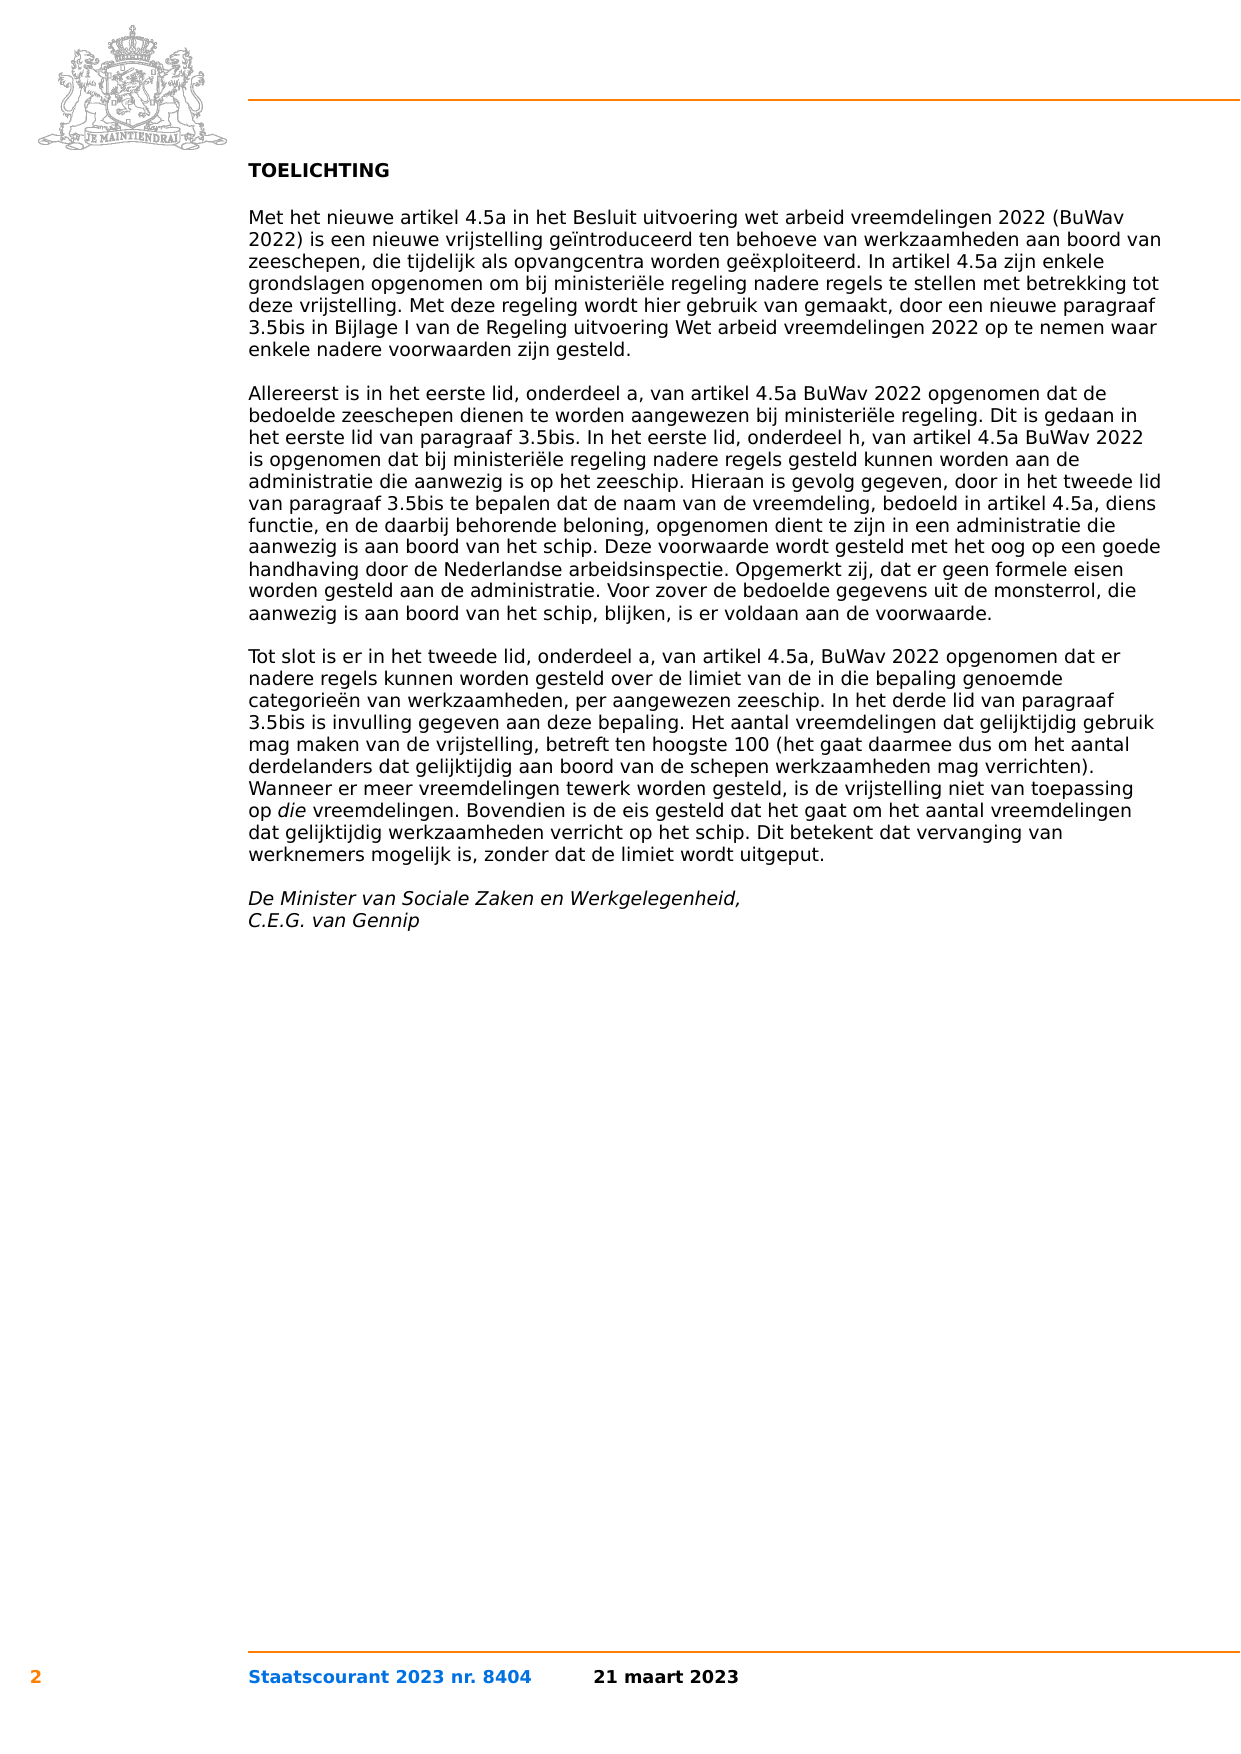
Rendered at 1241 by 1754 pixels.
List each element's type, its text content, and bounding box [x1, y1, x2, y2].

text Met het nieuwe artikel 4.5a in het Besluit uitvoering wet arbeid vreemdelingen 2022 (BuWav 2022) is een nieuwe vrijstelling geïntroduceerd ten behoeve van werkzaamheden aan boord van zeeschepen, die tijdelijk als opvangcentra worden geëxploiteerd. In artikel 4.5a zijn enkele grondslagen opgenomen om bij ministeriële regeling nadere regels te stellen met betrekking tot deze vrijstelling. Met deze regeling wordt hier gebruik van gemaakt, door een nieuwe paragraaf 3.5bis in Bijlage I van de Regeling uitvoering Wet arbeid vreemdelingen 2022 op te nemen waar enkele nadere voorwaarden zijn gesteld. [248, 207, 1163, 361]
subtitle TOELICHTING [248, 160, 1163, 182]
text De Minister van Sociale Zaken en Werkgelegenheid, C.E.G. van Gennip [248, 888, 1163, 932]
text Tot slot is er in het tweede lid, onderdeel a, van artikel 4.5a, BuWav 2022 opgenomen dat er nadere regels kunnen worden gesteld over de limiet van de in die bepaling genoemde categorieën van werkzaamheden, per aangewezen zeeschip. In het derde lid van paragraaf 3.5bis is invulling gegeven aan deze bepaling. Het aantal vreemdelingen dat gelijktijdig gebruik mag maken van de vrijstelling, betreft ten hoogste 100 (het gaat daarmee dus om het aantal derdelanders dat gelijktijdig aan boord van de schepen werkzaamheden mag verrichten). Wanneer er meer vreemdelingen tewerk worden gesteld, is de vrijstelling niet van toepassing op die vreemdelingen. Bovendien is de eis gesteld dat het gaat om het aantal vreemdelingen dat gelijktijdig werkzaamheden verricht op het schip. Dit betekent dat vervanging van werknemers mogelijk is, zonder dat de limiet wordt uitgeput. [248, 646, 1163, 866]
text Allereerst is in het eerste lid, onderdeel a, van artikel 4.5a BuWav 2022 opgenomen dat de bedoelde zeeschepen dienen te worden aangewezen bij ministeriële regeling. Dit is gedaan in het eerste lid van paragraaf 3.5bis. In het eerste lid, onderdeel h, van artikel 4.5a BuWav 2022 is opgenomen dat bij ministeriële regeling nadere regels gesteld kunnen worden aan de administratie die aanwezig is op het zeeschip. Hieraan is gevolg gegeven, door in het tweede lid van paragraaf 3.5bis te bepalen dat de naam van de vreemdeling, bedoeld in artikel 4.5a, diens functie, en de daarbij behorende beloning, opgenomen dient te zijn in een administratie die aanwezig is aan boord van het schip. Deze voorwaarde wordt gesteld met het oog op een goede handhaving door de Nederlandse arbeidsinspectie. Opgemerkt zij, dat er geen formele eisen worden gesteld aan de administratie. Voor zover de bedoelde gegevens uit de monsterrol, die aanwezig is aan boord van het schip, blijken, is er voldaan aan de voorwaarde. [248, 383, 1163, 624]
picture [38, 25, 227, 150]
